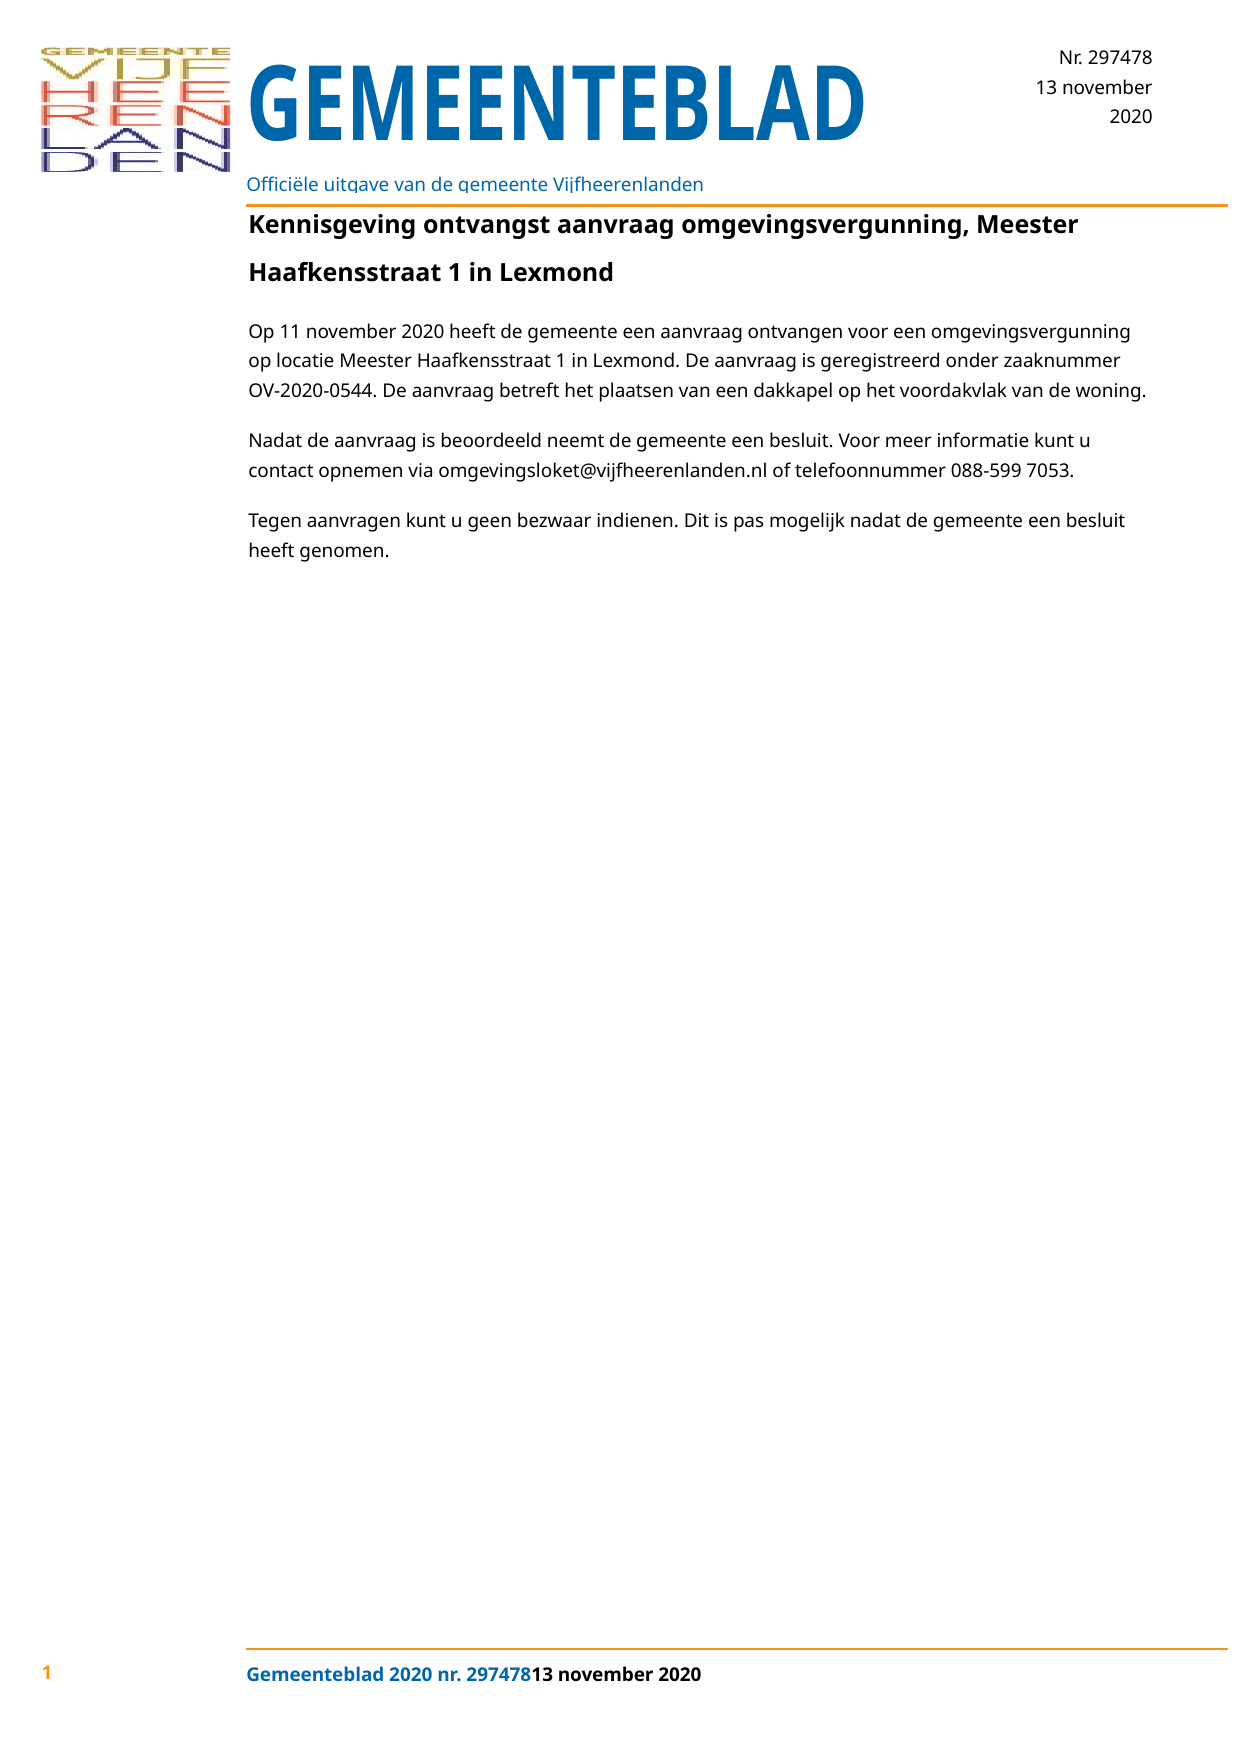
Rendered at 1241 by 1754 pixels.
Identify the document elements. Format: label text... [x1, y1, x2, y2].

picture [41, 47, 231, 172]
text Nadat de aanvraag is beoordeeld neemt de gemeente een besluit. Voor meer informatie kunt u contact opnemen via omgevingsloket@vijfheerenlanden.nl of telefoonnummer 088-599 7053. [248, 427, 1152, 483]
text Op 11 november 2020 heeft de gemeente een aanvraag ontvangen voor een omgevingsvergunning op locatie Meester Haafkensstraat 1 in Lexmond. De aanvraag is geregistreerd onder zaaknummer OV-2020-0544. De aanvraag betreft het plaatsen van een dakkapel op het voordakvlak van de woning. [248, 318, 1152, 403]
text Kennisgeving ontvangst aanvraag omgevingsvergunning, Meester Haafkensstraat 1 in Lexmond [248, 207, 1152, 288]
text Tegen aanvragen kunt u geen bezwaar indienen. Dit is pas mogelijk nadat de gemeente een besluit heeft genomen. [248, 507, 1152, 563]
